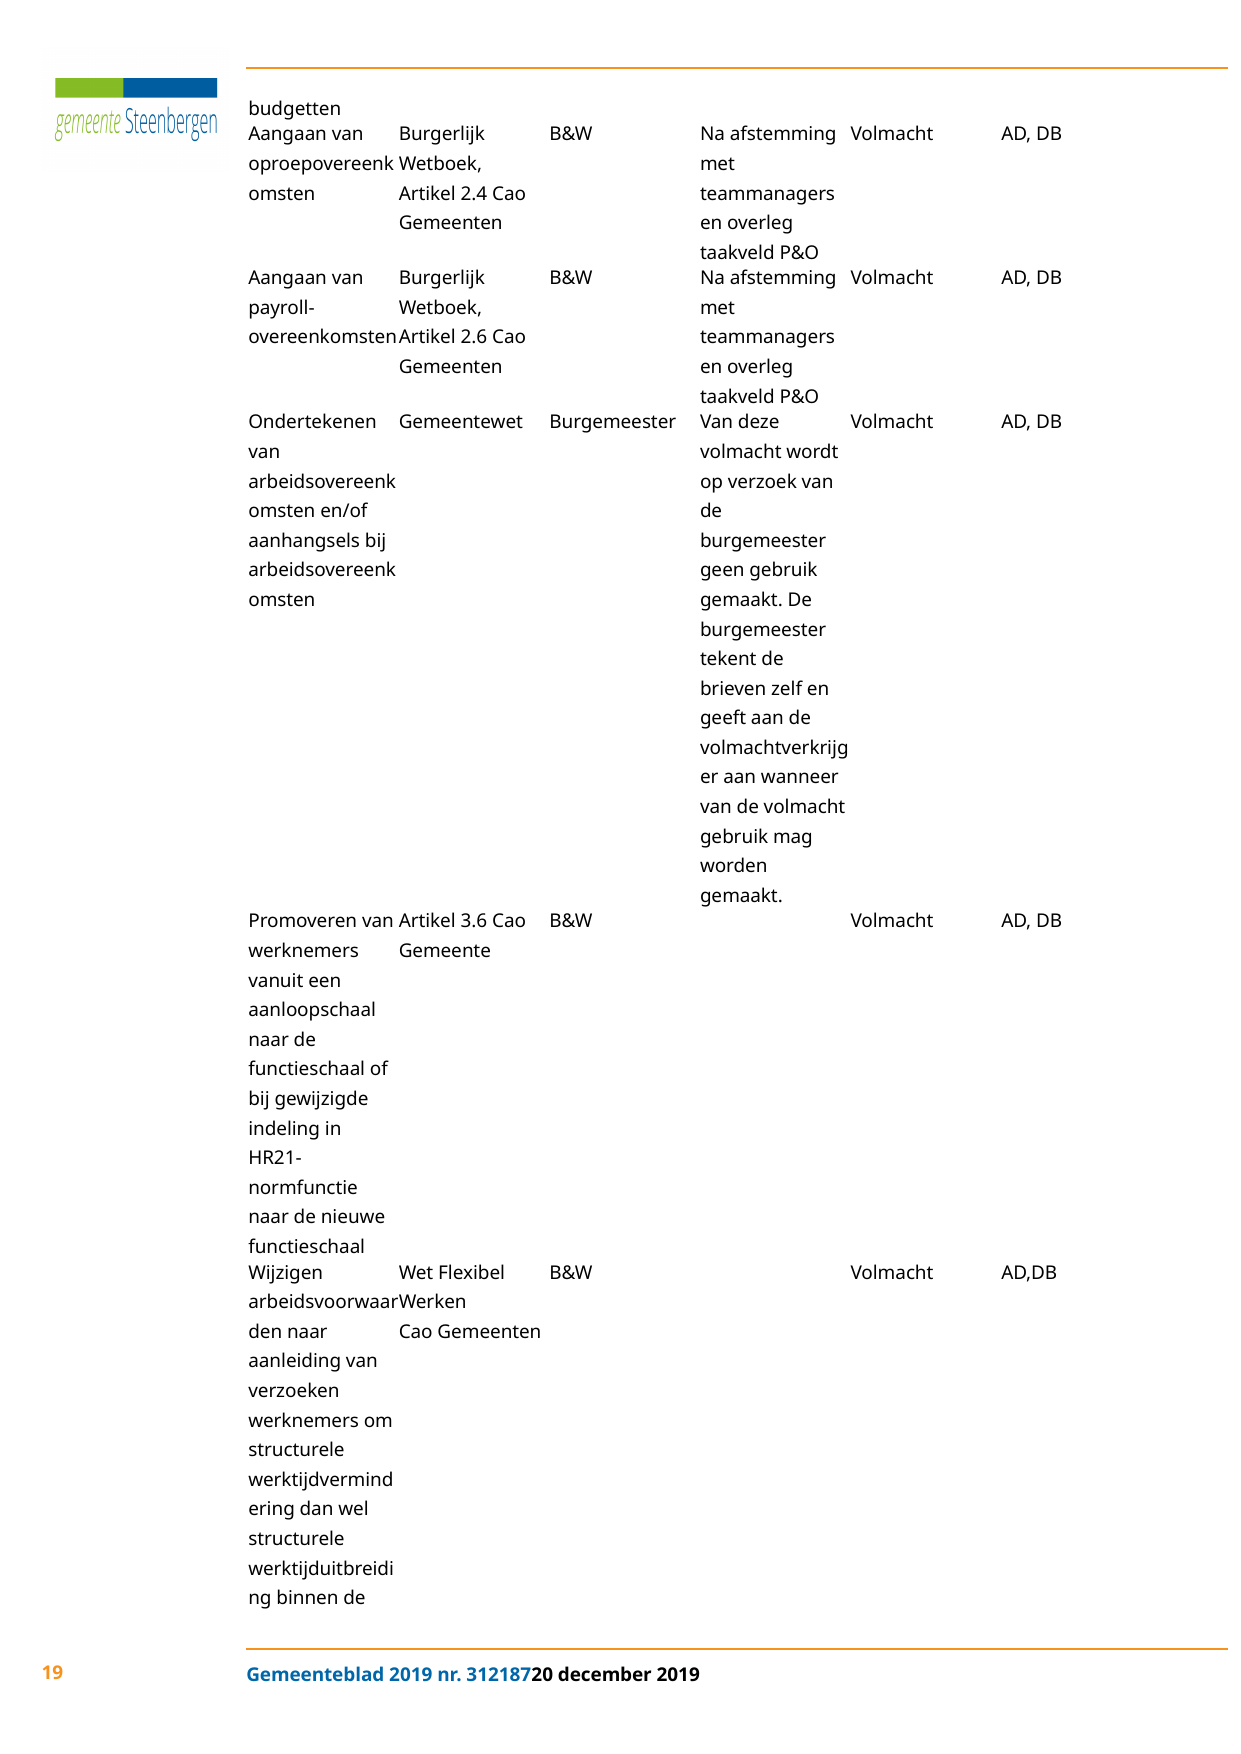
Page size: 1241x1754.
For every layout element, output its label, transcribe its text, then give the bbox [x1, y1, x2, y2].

table_cell [1001, 95, 1152, 121]
table_cell Gemeentewet [399, 409, 549, 908]
table_cell budgetten [248, 95, 398, 121]
table_cell AD, DB [1001, 121, 1152, 264]
table_cell Aangaan van oproepovereenkomsten [248, 121, 398, 264]
table_cell Promoveren van werknemers vanuit een aanloopschaal naar de functieschaal of bij gewijzigde indeling in HR21-normfunctie naar de nieuwe functieschaal [248, 908, 398, 1259]
table_cell Artikel 3.6 Cao Gemeente [399, 908, 549, 1259]
table_cell AD,DB [1001, 1259, 1152, 1610]
table_cell B&W [549, 1259, 700, 1610]
table_cell Burgemeester [549, 409, 700, 908]
table_cell Wijzigen arbeidsvoorwaarden naar aanleiding van verzoeken werknemers om structurele werktijdvermindering dan wel structurele werktijduitbreiding binnen de [248, 1259, 398, 1610]
table_cell Na afstemming met teammanagers en overleg taakveld P&O [700, 265, 850, 409]
table_cell Volmacht [850, 265, 1001, 409]
table_cell B&W [549, 908, 700, 1259]
table_cell Ondertekenen van arbeidsovereenkomsten en/of aanhangsels bij arbeidsovereenkomsten [248, 409, 398, 908]
table_cell B&W [549, 265, 700, 409]
table_cell [399, 95, 549, 121]
table_cell Aangaan van payroll-overeenkomsten [248, 265, 398, 409]
table_cell AD, DB [1001, 265, 1152, 409]
table_cell Burgerlijk Wetboek, Artikel 2.6 Cao Gemeenten [399, 265, 549, 409]
table_cell AD, DB [1001, 908, 1152, 1259]
picture [41, 47, 231, 172]
table_cell Volmacht [850, 908, 1001, 1259]
table_cell Burgerlijk Wetboek, Artikel 2.4 Cao Gemeenten [399, 121, 549, 264]
table_cell Volmacht [850, 409, 1001, 908]
table_cell [700, 95, 850, 121]
table_cell Volmacht [850, 121, 1001, 264]
table_cell [549, 95, 700, 121]
table_cell AD, DB [1001, 409, 1152, 908]
table_cell Volmacht [850, 1259, 1001, 1610]
table_cell [700, 1259, 850, 1610]
table_cell [700, 908, 850, 1259]
table_cell Na afstemming met teammanagers en overleg taakveld P&O [700, 121, 850, 264]
table_cell Van deze volmacht wordt op verzoek van de burgemeester geen gebruik gemaakt. De burgemeester tekent de brieven zelf en geeft aan de volmachtverkrijger aan wanneer van de volmacht gebruik mag worden gemaakt. [700, 409, 850, 908]
table_cell Wet Flexibel Werken Cao Gemeenten [399, 1259, 549, 1610]
table_cell B&W [549, 121, 700, 264]
table_cell [850, 95, 1001, 121]
